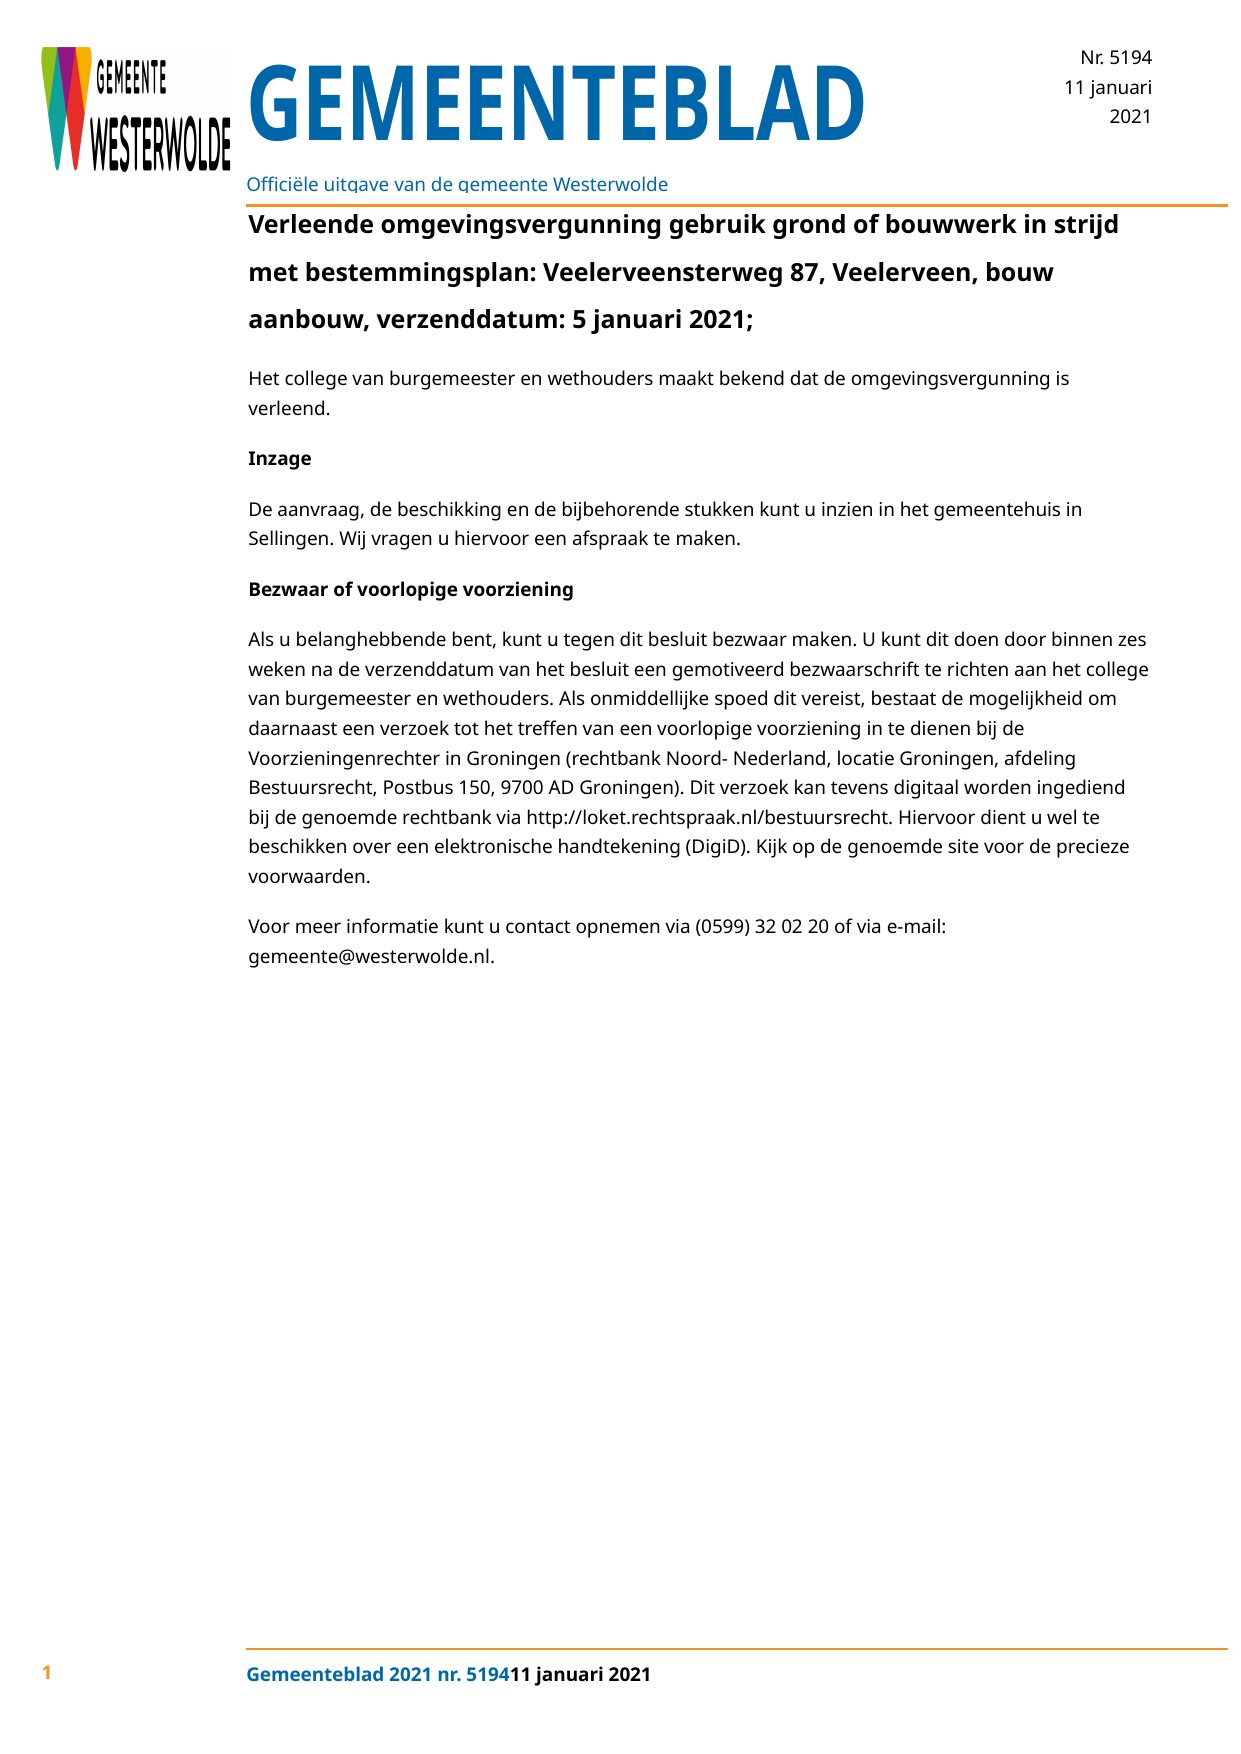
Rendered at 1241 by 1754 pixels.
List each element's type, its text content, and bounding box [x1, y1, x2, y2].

text Verleende omgevingsvergunning gebruik grond of bouwwerk in strijd met bestemmingsplan: Veelerveensterweg 87, Veelerveen, bouw aanbouw, verzenddatum: 5 januari 2021; [248, 207, 1152, 336]
picture [41, 47, 231, 172]
text De aanvraag, de beschikking en de bijbehorende stukken kunt u inzien in het gemeentehuis in Sellingen. Wij vragen u hiervoor een afspraak te maken. [248, 496, 1152, 551]
text Bezwaar of voorlopige voorziening [248, 576, 1152, 602]
text Voor meer informatie kunt u contact opnemen via (0599) 32 02 20 of via e-mail: gemeente@westerwolde.nl. [248, 913, 1152, 969]
text Inzage [248, 446, 1152, 471]
text Het college van burgemeester en wethouders maakt bekend dat de omgevingsvergunning is verleend. [248, 366, 1152, 421]
text Als u belanghebbende bent, kunt u tegen dit besluit bezwaar maken. U kunt dit doen door binnen zes weken na de verzenddatum van het besluit een gemotiveerd bezwaarschrift te richten aan het college van burgemeester en wethouders. Als onmiddellijke spoed dit vereist, bestaat de mogelijkheid om daarnaast een verzoek tot het treffen van een voorlopige voorziening in te dienen bij de Voorzieningenrechter in Groningen (rechtbank Noord- Nederland, locatie Groningen, afdeling Bestuursrecht, Postbus 150, 9700 AD Groningen). Dit verzoek kan tevens digitaal worden ingediend bij de genoemde rechtbank via http://loket.rechtspraak.nl/bestuursrecht. Hiervoor dient u wel te beschikken over een elektronische handtekening (DigiD). Kijk op de genoemde site voor de precieze voorwaarden. [248, 626, 1152, 889]
